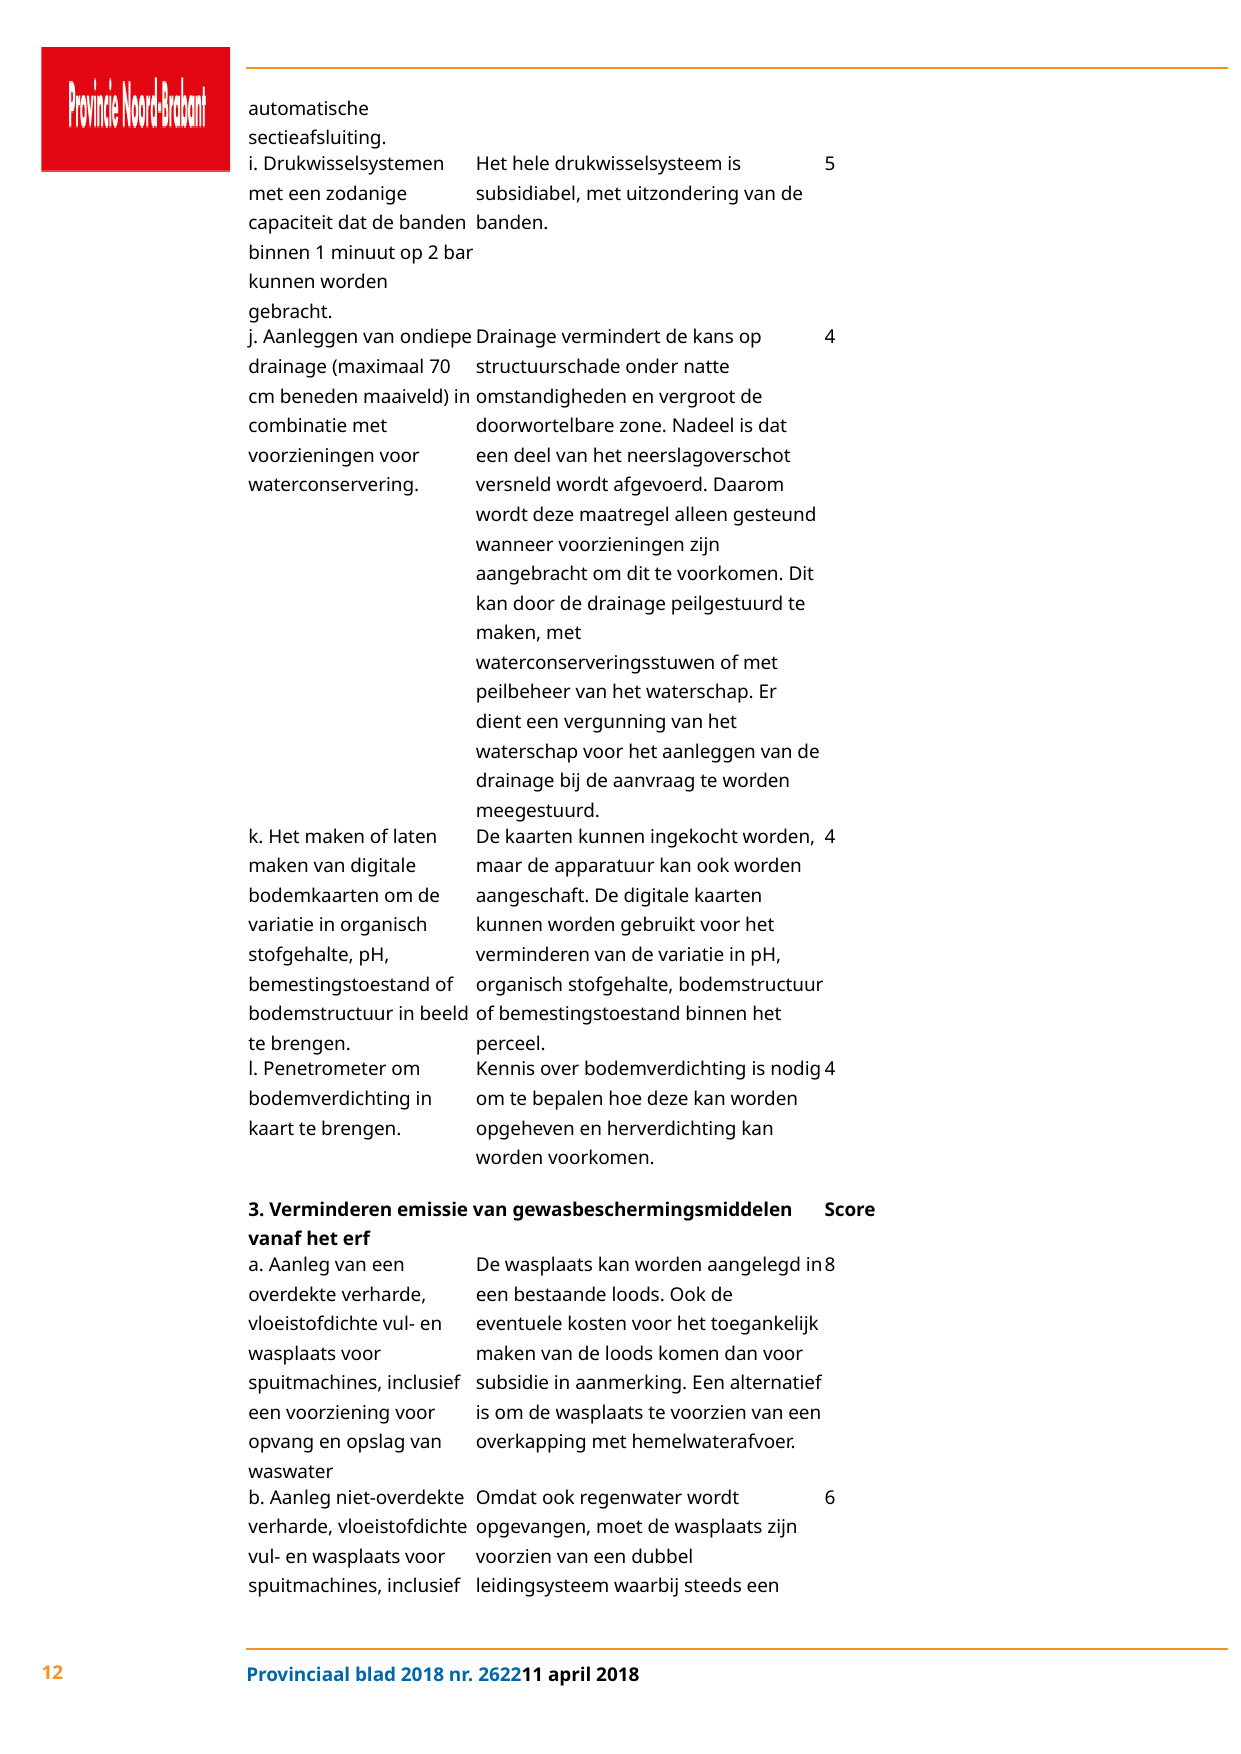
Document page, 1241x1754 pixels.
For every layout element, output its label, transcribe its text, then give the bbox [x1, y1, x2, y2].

table_cell i. Drukwisselsystemen met een zodanige capaciteit dat de banden binnen 1 minuut op 2 bar kunnen worden gebracht. [248, 150, 476, 324]
table_cell Het hele drukwisselsysteem is subsidiabel, met uitzondering van de banden. [476, 150, 824, 324]
table_cell Score [824, 1196, 1152, 1251]
table_cell Drainage vermindert de kans op structuurschade onder natte omstandigheden en vergroot de doorwortelbare zone. Nadeel is dat een deel van het neerslagoverschot versneld wordt afgevoerd. Daarom wordt deze maatregel alleen gesteund wanneer voorzieningen zijn aangebracht om dit te voorkomen. Dit kan door de drainage peilgestuurd te maken, met waterconserveringsstuwen of met peilbeheer van het waterschap. Er dient een vergunning van het waterschap voor het aanleggen van de drainage bij de aanvraag te worden meegestuurd. [476, 324, 824, 823]
table_cell automatische sectieafsluiting. [248, 95, 476, 150]
table_cell 3. Verminderen emissie van gewasbeschermingsmiddelen vanaf het erf [248, 1196, 824, 1251]
table_cell De wasplaats kan worden aangelegd in een bestaande loods. Ook de eventuele kosten voor het toegankelijk maken van de loods komen dan voor subsidie in aanmerking. Een alternatief is om de wasplaats te voorzien van een overkapping met hemelwaterafvoer. [476, 1251, 824, 1484]
table_cell j. Aanleggen van ondiepe drainage (maximaal 70 cm beneden maaiveld) in combinatie met voorzieningen voor waterconservering. [248, 324, 476, 823]
table_cell 6 [824, 1484, 1152, 1598]
table_cell Omdat ook regenwater wordt opgevangen, moet de wasplaats zijn voorzien van een dubbel leidingsysteem waarbij steeds een [476, 1484, 824, 1598]
table_cell 4 [824, 1056, 1152, 1170]
table_cell Kennis over bodemverdichting is nodig om te bepalen hoe deze kan worden opgeheven en herverdichting kan worden voorkomen. [476, 1056, 824, 1170]
table_cell [476, 95, 824, 150]
table_cell a. Aanleg van een overdekte verharde, vloeistofdichte vul- en wasplaats voor spuitmachines, inclusief een voorziening voor opvang en opslag van waswater [248, 1251, 476, 1484]
table_cell [248, 1170, 1152, 1196]
table_cell k. Het maken of laten maken van digitale bodemkaarten om de variatie in organisch stofgehalte, pH, bemestingstoestand of bodemstructuur in beeld te brengen. [248, 823, 476, 1056]
table_cell [824, 95, 1152, 150]
table_cell b. Aanleg niet-overdekte verharde, vloeistofdichte vul- en wasplaats voor spuitmachines, inclusief [248, 1484, 476, 1598]
table_cell 5 [824, 150, 1152, 324]
table_cell De kaarten kunnen ingekocht worden, maar de apparatuur kan ook worden aangeschaft. De digitale kaarten kunnen worden gebruikt voor het verminderen van de variatie in pH, organisch stofgehalte, bodemstructuur of bemestingstoestand binnen het perceel. [476, 823, 824, 1056]
table_cell 8 [824, 1251, 1152, 1484]
picture [41, 47, 231, 172]
table_cell l. Penetrometer om bodemverdichting in kaart te brengen. [248, 1056, 476, 1170]
table_cell 4 [824, 324, 1152, 823]
table_cell 4 [824, 823, 1152, 1056]
